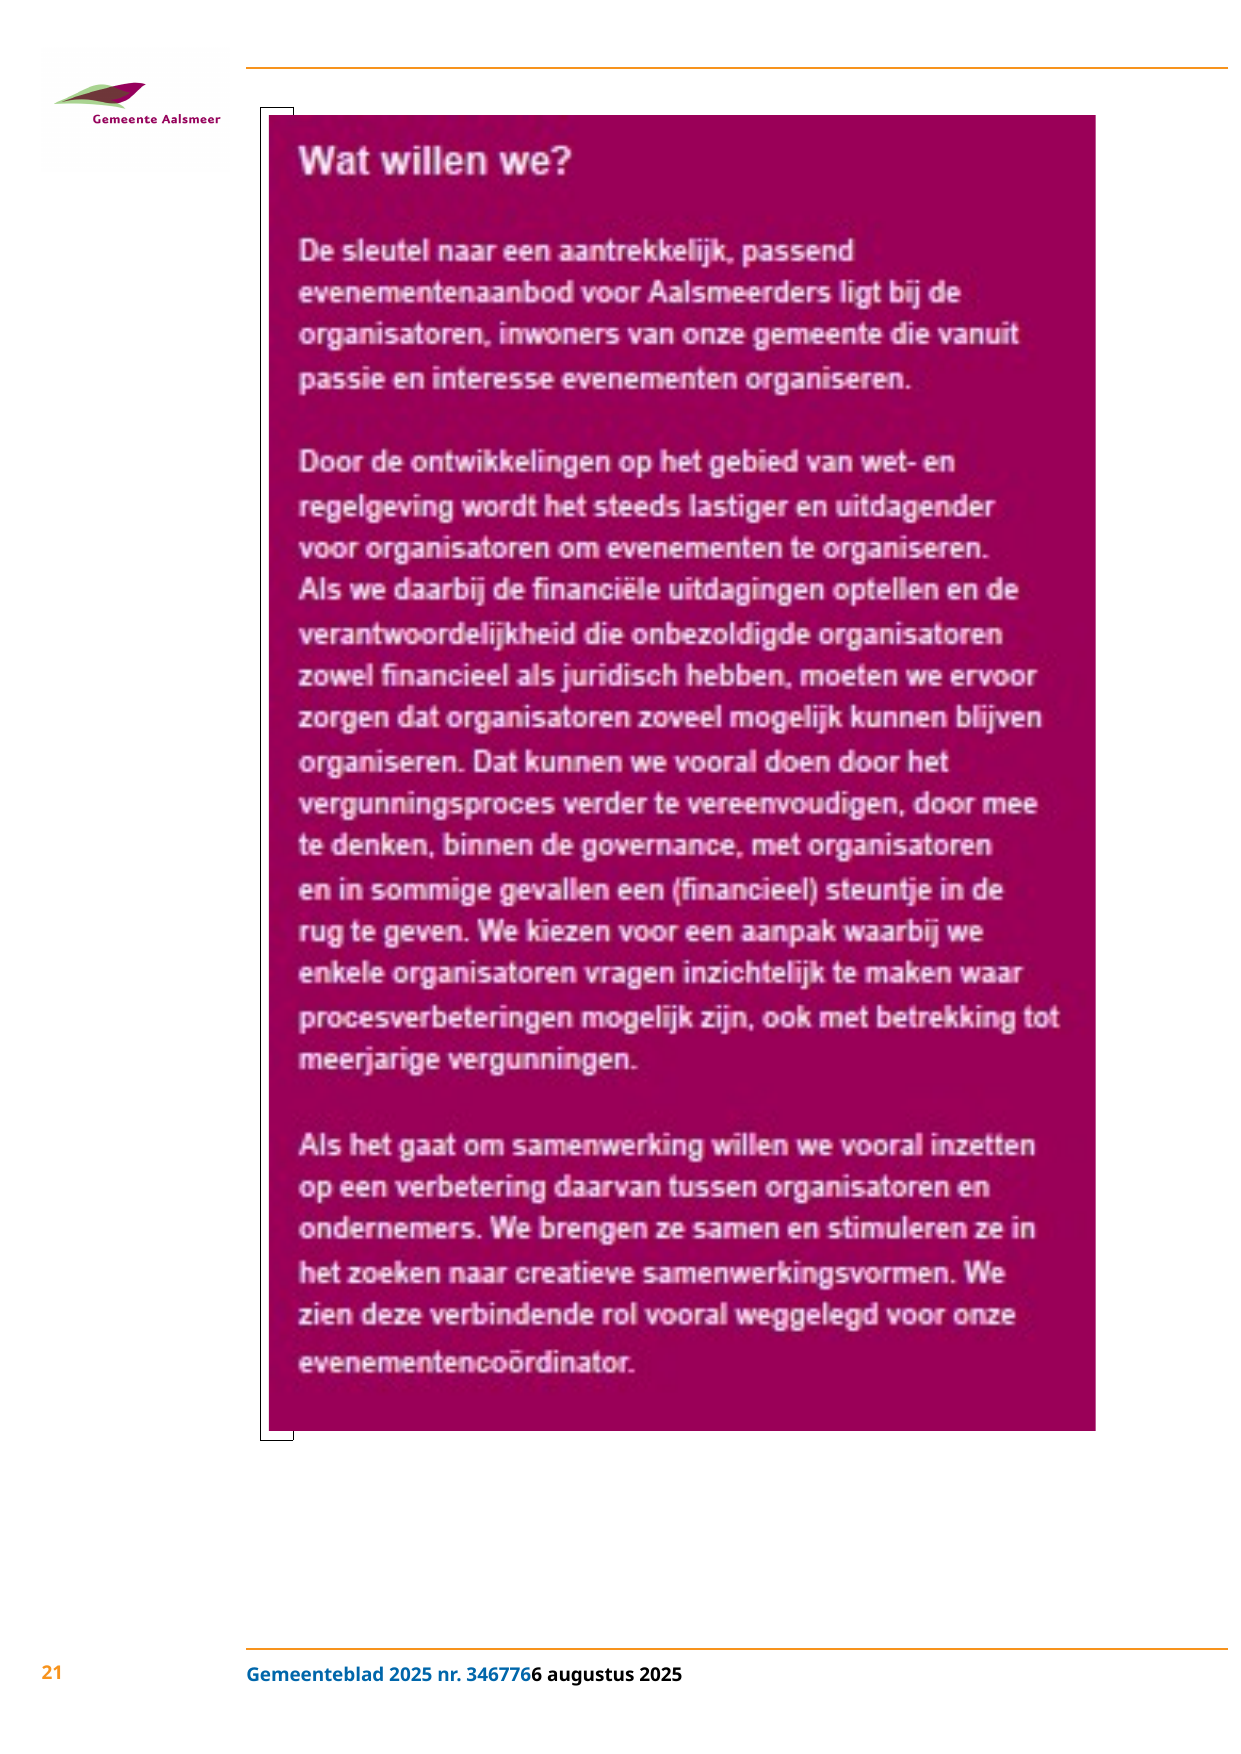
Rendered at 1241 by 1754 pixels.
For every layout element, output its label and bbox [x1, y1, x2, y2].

picture [41, 47, 231, 172]
picture [268, 115, 1096, 1431]
